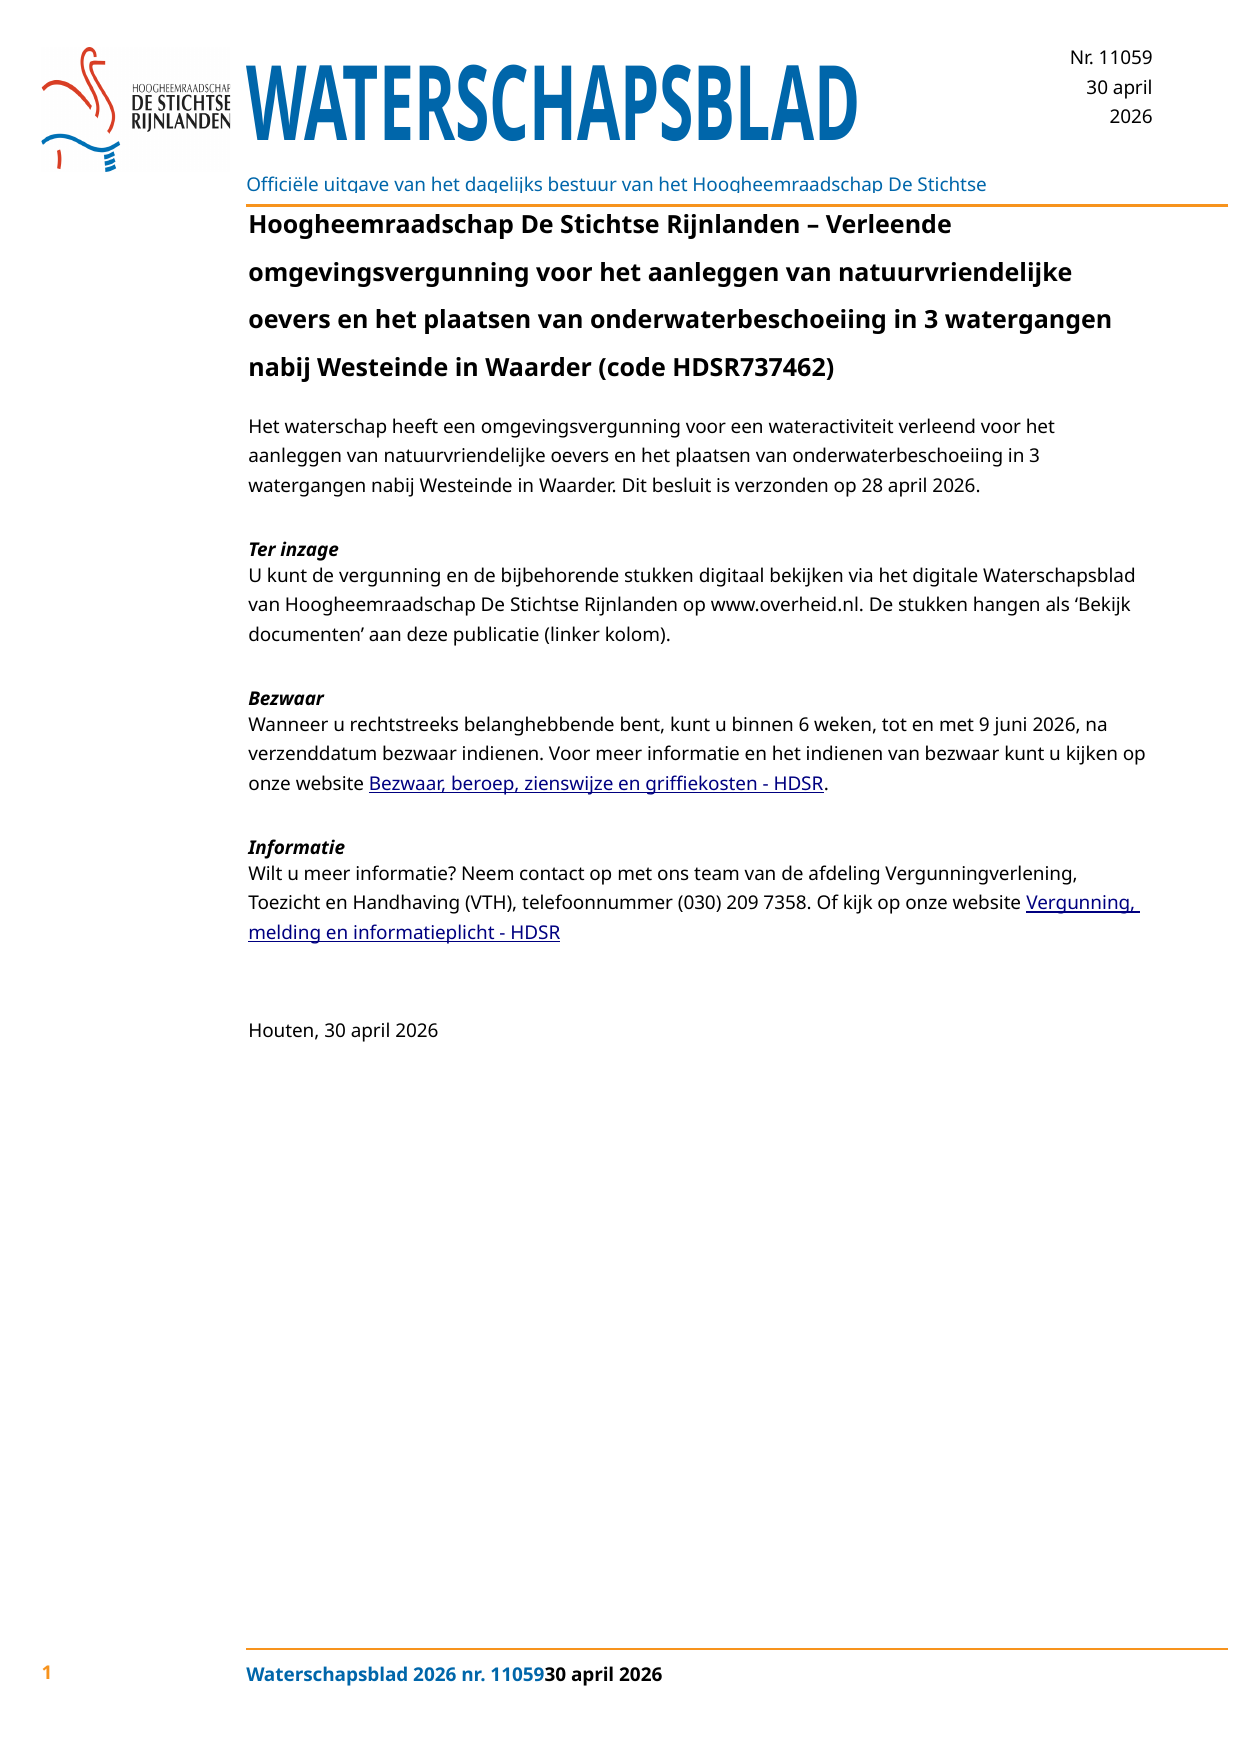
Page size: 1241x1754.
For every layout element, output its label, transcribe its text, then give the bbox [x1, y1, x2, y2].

text U kunt de vergunning en de bijbehorende stukken digitaal bekijken via het digitale Waterschapsblad van Hoogheemraadschap De Stichtse Rijnlanden op www.overheid.nl. De stukken hangen als ‘Bekijk documenten’ aan deze publicatie (linker kolom). [248, 562, 1152, 647]
text Wilt u meer informatie? Neem contact op met ons team van de afdeling Vergunningverlening, Toezicht en Handhaving (VTH), telefoonnummer (030) 209 7358. Of kijk op onze website Vergunning, melding en informatieplicht - HDSR [248, 860, 1152, 944]
picture [41, 47, 231, 172]
text Ter inzage [248, 536, 1152, 562]
text Het waterschap heeft een omgevingsvergunning voor een wateractiviteit verleend voor het aanleggen van natuurvriendelijke oevers en het plaatsen van onderwaterbeschoeiing in 3 watergangen nabij Westeinde in Waarder. Dit besluit is verzonden op 28 april 2026. [248, 413, 1152, 498]
text Bezwaar [248, 685, 1152, 711]
text Wanneer u rechtstreeks belanghebbende bent, kunt u binnen 6 weken, tot en met 9 juni 2026, na verzenddatum bezwaar indienen. Voor meer informatie en het indienen van bezwaar kunt u kijken op onze website Bezwaar, beroep, zienswijze en griffiekosten - HDSR. [248, 711, 1152, 796]
text Hoogheemraadschap De Stichtse Rijnlanden – Verleende omgevingsvergunning voor het aanleggen van natuurvriendelijke oevers en het plaatsen van onderwaterbeschoeiing in 3 watergangen nabij Westeinde in Waarder (code HDSR737462) [248, 207, 1152, 384]
text Houten, 30 april 2026 [248, 1017, 1152, 1043]
text Informatie [248, 834, 1152, 860]
